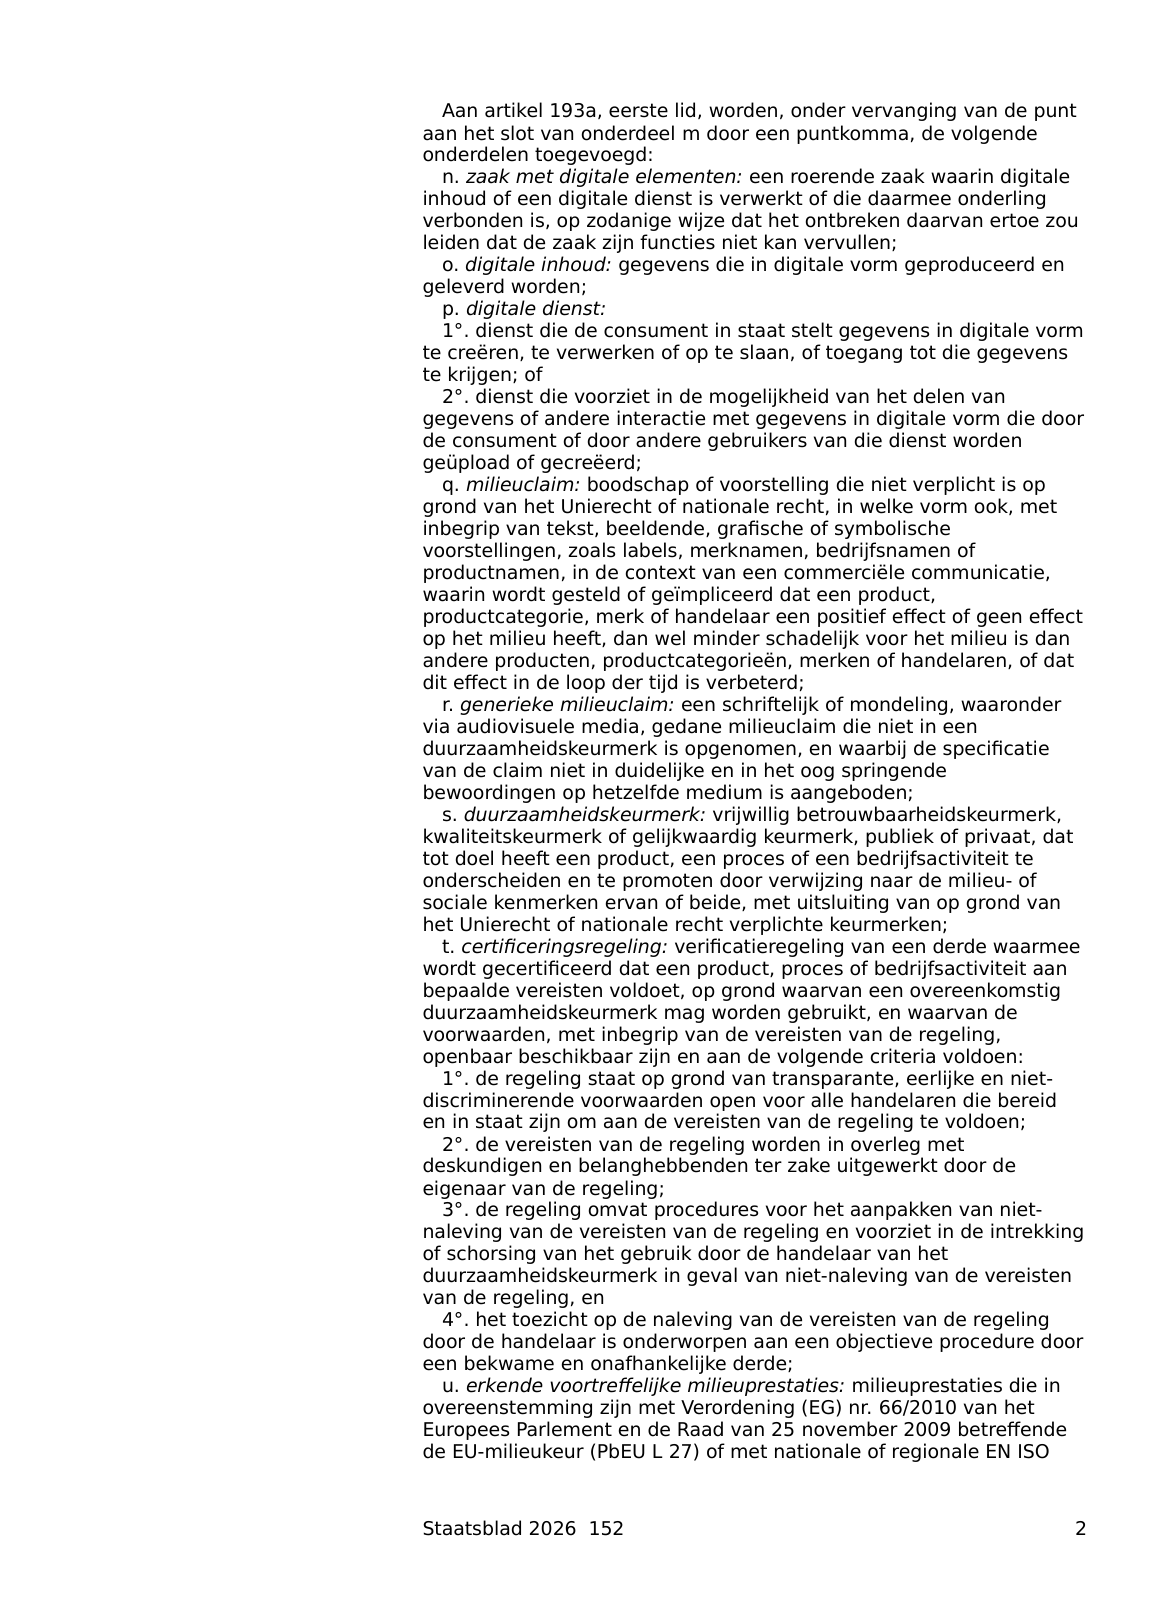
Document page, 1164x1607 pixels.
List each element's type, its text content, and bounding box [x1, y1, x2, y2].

text p. digitale dienst: [422, 298, 1087, 320]
text 4°. het toezicht op de naleving van de vereisten van de regeling door de handelaar is onderworpen aan een objectieve procedure door een bekwame en onafhankelijke derde; [422, 1309, 1087, 1375]
text 1°. dienst die de consument in staat stelt gegevens in digitale vorm te creëren, te verwerken of op te slaan, of toegang tot die gegevens te krijgen; of [422, 320, 1087, 386]
text 1°. de regeling staat op grond van transparante, eerlijke en niet-discriminerende voorwaarden open voor alle handelaren die bereid en in staat zijn om aan de vereisten van de regeling te voldoen; [422, 1067, 1087, 1133]
text 2°. de vereisten van de regeling worden in overleg met deskundigen en belanghebbenden ter zake uitgewerkt door de eigenaar van de regeling; [422, 1133, 1087, 1199]
text t. certificeringsregeling: verificatieregeling van een derde waarmee wordt gecertificeerd dat een product, proces of bedrijfsactiviteit aan bepaalde vereisten voldoet, op grond waarvan een overeenkomstig duurzaamheidskeurmerk mag worden gebruikt, en waarvan de voorwaarden, met inbegrip van de vereisten van de regeling, openbaar beschikbaar zijn en aan de volgende criteria voldoen: [422, 936, 1087, 1067]
text q. milieuclaim: boodschap of voorstelling die niet verplicht is op grond van het Unierecht of nationale recht, in welke vorm ook, met inbegrip van tekst, beeldende, grafische of symbolische voorstellingen, zoals labels, merknamen, bedrijfsnamen of productnamen, in de context van een commerciële communicatie, waarin wordt gesteld of geïmpliceerd dat een product, productcategorie, merk of handelaar een positief effect of geen effect op het milieu heeft, dan wel minder schadelijk voor het milieu is dan andere producten, productcategorieën, merken of handelaren, of dat dit effect in de loop der tijd is verbeterd; [422, 474, 1087, 694]
text n. zaak met digitale elementen: een roerende zaak waarin digitale inhoud of een digitale dienst is verwerkt of die daarmee onderling verbonden is, op zodanige wijze dat het ontbreken daarvan ertoe zou leiden dat de zaak zijn functies niet kan vervullen; [422, 166, 1087, 254]
text 2°. dienst die voorziet in de mogelijkheid van het delen van gegevens of andere interactie met gegevens in digitale vorm die door de consument of door andere gebruikers van die dienst worden geüpload of gecreëerd; [422, 386, 1087, 474]
text s. duurzaamheidskeurmerk: vrijwillig betrouwbaarheidskeurmerk, kwaliteitskeurmerk of gelijkwaardig keurmerk, publiek of privaat, dat tot doel heeft een product, een proces of een bedrijfsactiviteit te onderscheiden en te promoten door verwijzing naar de milieu- of sociale kenmerken ervan of beide, met uitsluiting van op grond van het Unierecht of nationale recht verplichte keurmerken; [422, 804, 1087, 936]
text o. digitale inhoud: gegevens die in digitale vorm geproduceerd en geleverd worden; [422, 254, 1087, 298]
text Aan artikel 193a, eerste lid, worden, onder vervanging van de punt aan het slot van onderdeel m door een puntkomma, de volgende onderdelen toegevoegd: [422, 100, 1087, 166]
text r. generieke milieuclaim: een schriftelijk of mondeling, waaronder via audiovisuele media, gedane milieuclaim die niet in een duurzaamheidskeurmerk is opgenomen, en waarbij de specificatie van de claim niet in duidelijke en in het oog springende bewoordingen op hetzelfde medium is aangeboden; [422, 694, 1087, 804]
text u. erkende voortreffelijke milieuprestaties: milieuprestaties die in overeenstemming zijn met Verordening (EG) nr. 66/2010 van het Europees Parlement en de Raad van 25 november 2009 betreffende de EU-milieukeur (PbEU L 27) of met nationale of regionale EN ISO [422, 1375, 1087, 1463]
text 3°. de regeling omvat procedures voor het aanpakken van niet-naleving van de vereisten van de regeling en voorziet in de intrekking of schorsing van het gebruik door de handelaar van het duurzaamheidskeurmerk in geval van niet-naleving van de vereisten van de regeling, en [422, 1199, 1087, 1309]
